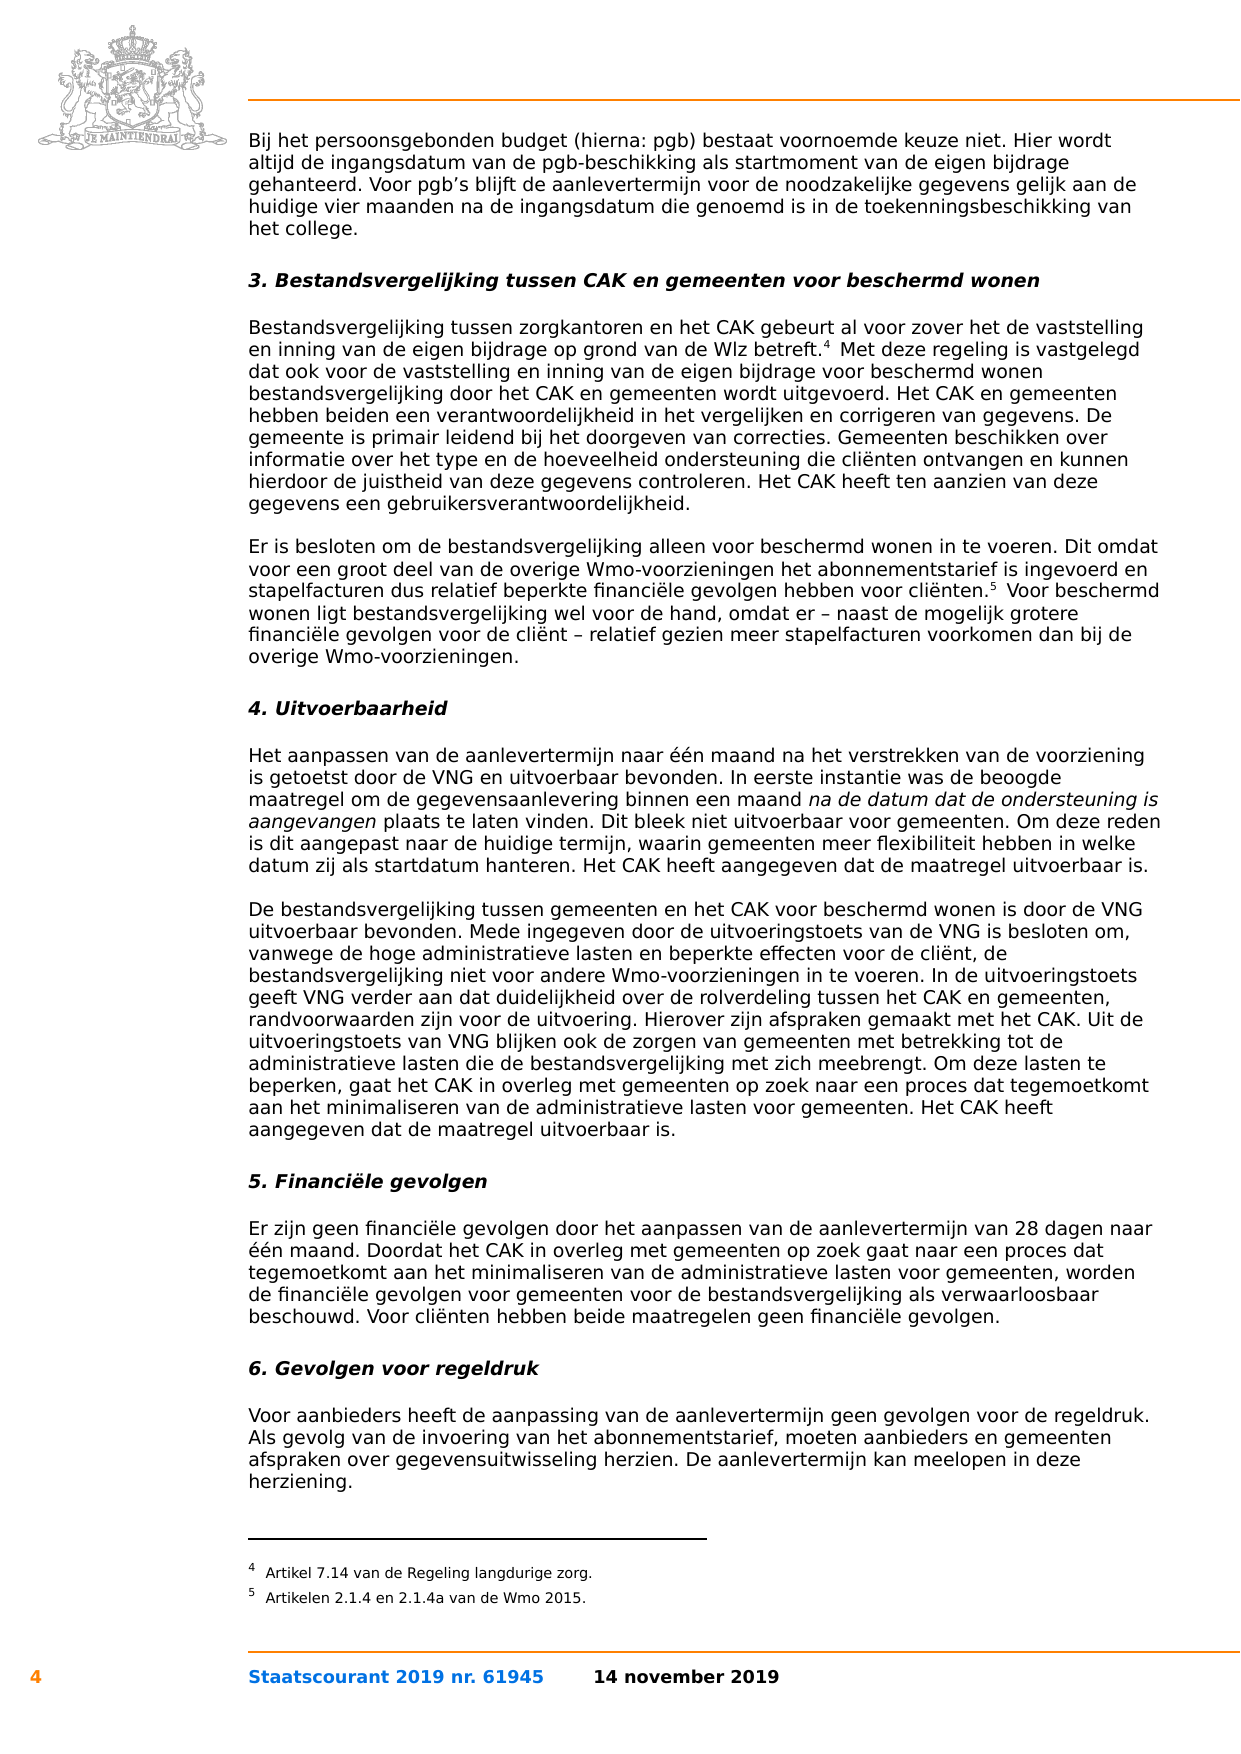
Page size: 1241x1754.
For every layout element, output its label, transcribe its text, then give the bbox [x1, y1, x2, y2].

text Voor aanbieders heeft de aanpassing van de aanlevertermijn geen gevolgen voor de regeldruk. Als gevolg van de invoering van het abonnementstarief, moeten aanbieders en gemeenten afspraken over gegevensuitwisseling herzien. De aanlevertermijn kan meelopen in deze herziening. [248, 1405, 1163, 1493]
picture [38, 25, 227, 150]
text Bestandsvergelijking tussen zorgkantoren en het CAK gebeurt al voor zover het de vaststelling en inning van de eigen bijdrage op grond van de Wlz betreft. Met deze regeling is vastgelegd dat ook voor de vaststelling en inning van de eigen bijdrage voor beschermd wonen bestandsvergelijking door het CAK en gemeenten wordt uitgevoerd. Het CAK en gemeenten hebben beiden een verantwoordelijkheid in het vergelijken en corrigeren van gegevens. De gemeente is primair leidend bij het doorgeven van correcties. Gemeenten beschikken over informatie over het type en de hoeveelheid ondersteuning die cliënten ontvangen en kunnen hierdoor de juistheid van deze gegevens controleren. Het CAK heeft ten aanzien van deze gegevens een gebruikersverantwoordelijkheid. [248, 317, 1163, 514]
text Er is besloten om de bestandsvergelijking alleen voor beschermd wonen in te voeren. Dit omdat voor een groot deel van de overige Wmo-voorzieningen het abonnementstarief is ingevoerd en stapelfacturen dus relatief beperkte financiële gevolgen hebben voor cliënten. Voor beschermd wonen ligt bestandsvergelijking wel voor de hand, omdat er – naast de mogelijk grotere financiële gevolgen voor de cliënt – relatief gezien meer stapelfacturen voorkomen dan bij de overige Wmo-voorzieningen. [248, 536, 1163, 668]
text Er zijn geen financiële gevolgen door het aanpassen van de aanlevertermijn van 28 dagen naar één maand. Doordat het CAK in overleg met gemeenten op zoek gaat naar een proces dat tegemoetkomt aan het minimaliseren van de administratieve lasten voor gemeenten, worden de financiële gevolgen voor gemeenten voor de bestandsvergelijking als verwaarloosbaar beschouwd. Voor cliënten hebben beide maatregelen geen financiële gevolgen. [248, 1218, 1163, 1328]
text Bij het persoonsgebonden budget (hierna: pgb) bestaat voornoemde keuze niet. Hier wordt altijd de ingangsdatum van de pgb-beschikking als startmoment van de eigen bijdrage gehanteerd. Voor pgb’s blijft de aanlevertermijn voor de noodzakelijke gegevens gelijk aan de huidige vier maanden na de ingangsdatum die genoemd is in de toekenningsbeschikking van het college. [248, 130, 1163, 240]
subtitle 6. Gevolgen voor regeldruk [248, 1358, 1163, 1380]
subtitle 3. Bestandsvergelijking tussen CAK en gemeenten voor beschermd wonen [248, 270, 1163, 292]
subtitle 4. Uitvoerbaarheid [248, 698, 1163, 720]
text Artikelen 2.1.4 en 2.1.4a van de Wmo 2015. [248, 1586, 1163, 1608]
text Artikel 7.14 van de Regeling langdurige zorg. [248, 1561, 1163, 1583]
text Het aanpassen van de aanlevertermijn naar één maand na het verstrekken van de voorziening is getoetst door de VNG en uitvoerbaar bevonden. In eerste instantie was de beoogde maatregel om de gegevensaanlevering binnen een maand na de datum dat de ondersteuning is aangevangen plaats te laten vinden. Dit bleek niet uitvoerbaar voor gemeenten. Om deze reden is dit aangepast naar de huidige termijn, waarin gemeenten meer flexibiliteit hebben in welke datum zij als startdatum hanteren. Het CAK heeft aangegeven dat de maatregel uitvoerbaar is. [248, 745, 1163, 877]
text De bestandsvergelijking tussen gemeenten en het CAK voor beschermd wonen is door de VNG uitvoerbaar bevonden. Mede ingegeven door de uitvoeringstoets van de VNG is besloten om, vanwege de hoge administratieve lasten en beperkte effecten voor de cliënt, de bestandsvergelijking niet voor andere Wmo-voorzieningen in te voeren. In de uitvoeringstoets geeft VNG verder aan dat duidelijkheid over de rolverdeling tussen het CAK en gemeenten, randvoorwaarden zijn voor de uitvoering. Hierover zijn afspraken gemaakt met het CAK. Uit de uitvoeringstoets van VNG blijken ook de zorgen van gemeenten met betrekking tot de administratieve lasten die de bestandsvergelijking met zich meebrengt. Om deze lasten te beperken, gaat het CAK in overleg met gemeenten op zoek naar een proces dat tegemoetkomt aan het minimaliseren van de administratieve lasten voor gemeenten. Het CAK heeft aangegeven dat de maatregel uitvoerbaar is. [248, 899, 1163, 1141]
subtitle 5. Financiële gevolgen [248, 1171, 1163, 1193]
